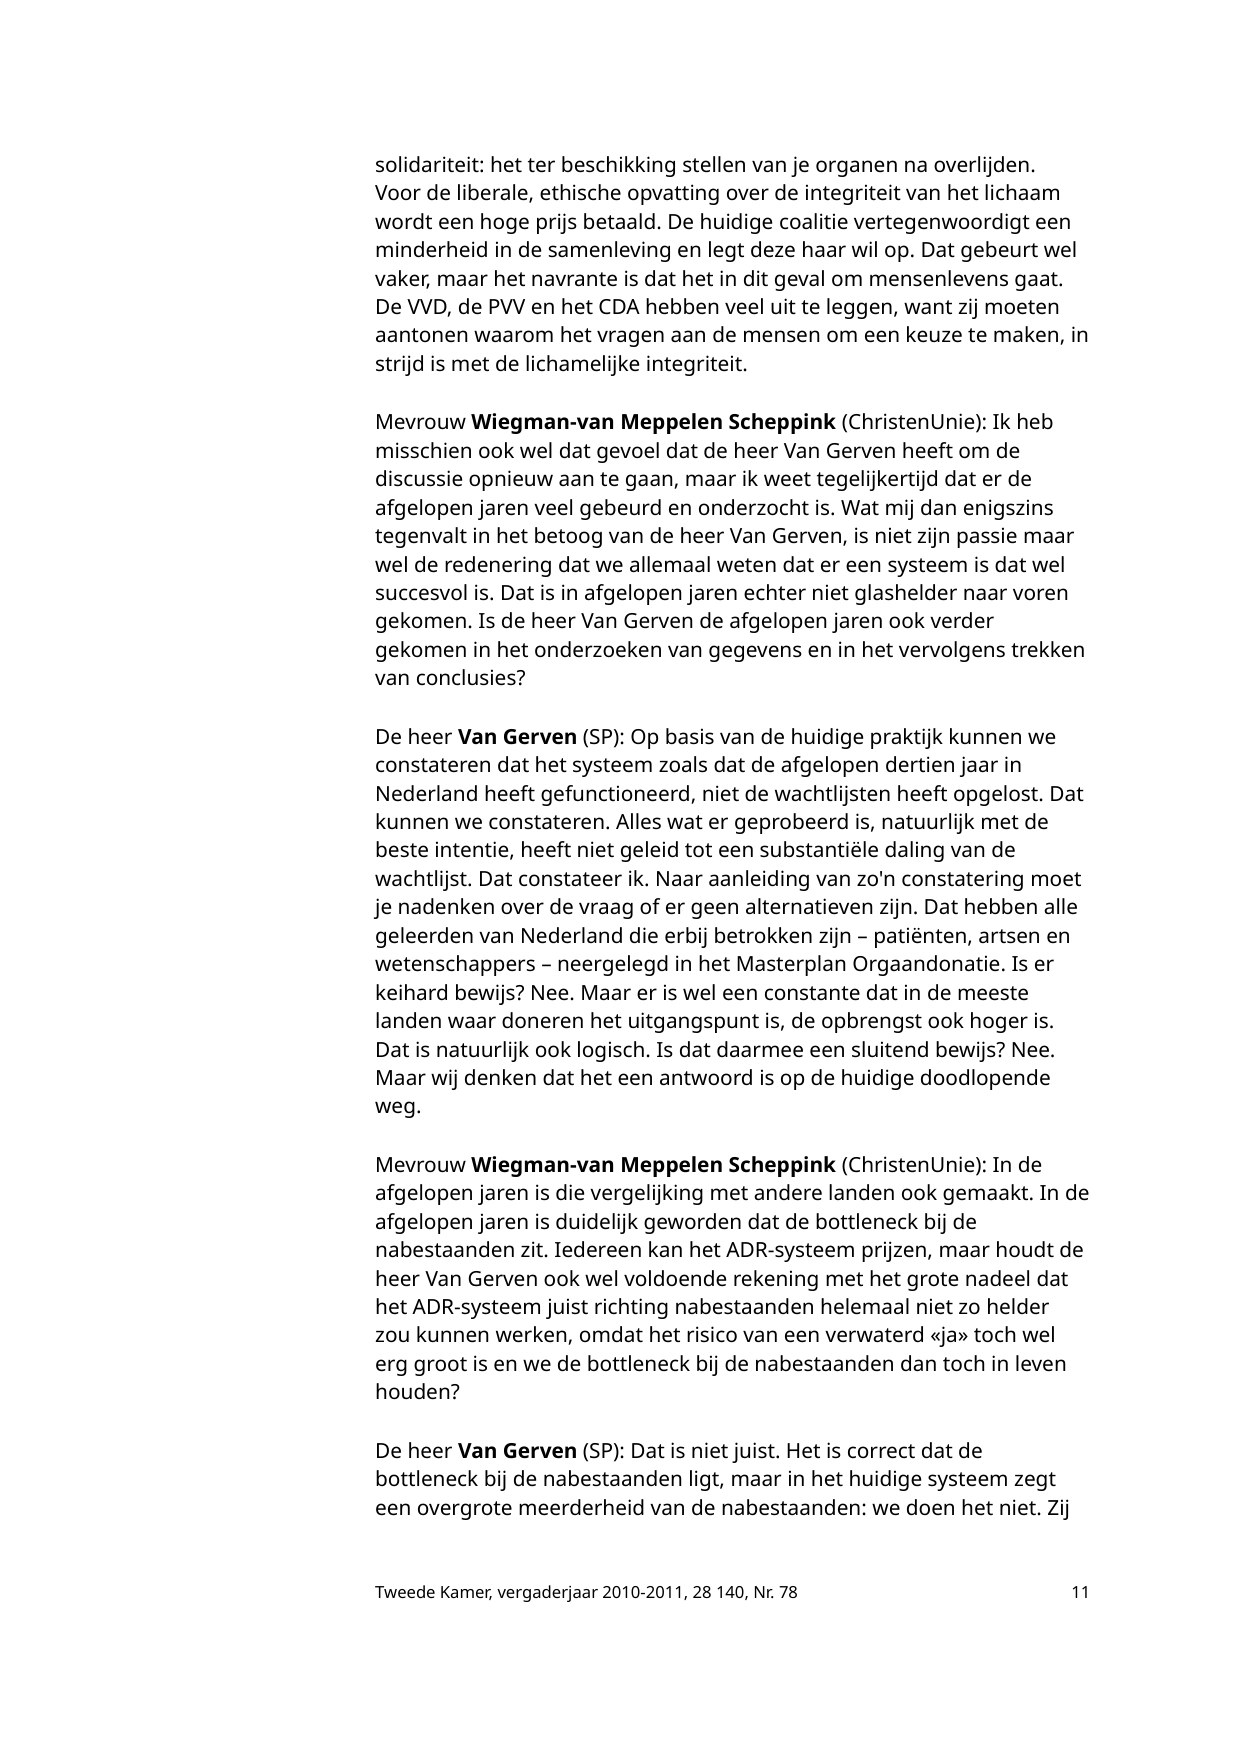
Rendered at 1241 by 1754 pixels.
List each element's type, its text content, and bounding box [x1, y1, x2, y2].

text solidariteit: het ter beschikking stellen van je organen na overlijden. [375, 150, 1090, 178]
text De heer Van Gerven (SP): Op basis van de huidige praktijk kunnen we constateren dat het systeem zoals dat de afgelopen dertien jaar in Nederland heeft gefunctioneerd, niet de wachtlijsten heeft opgelost. Dat kunnen we constateren. Alles wat er geprobeerd is, natuurlijk met de beste intentie, heeft niet geleid tot een substantiële daling van de wachtlijst. Dat constateer ik. Naar aanleiding van zo'n constatering moet je nadenken over de vraag of er geen alternatieven zijn. Dat hebben alle geleerden van Nederland die erbij betrokken zijn – patiënten, artsen en wetenschappers – neergelegd in het Masterplan Orgaandonatie. Is er keihard bewijs? Nee. Maar er is wel een constante dat in de meeste landen waar doneren het uitgangspunt is, de opbrengst ook hoger is. Dat is natuurlijk ook logisch. Is dat daarmee een sluitend bewijs? Nee. Maar wij denken dat het een antwoord is op de huidige doodlopende weg. [375, 722, 1090, 1120]
text De heer Van Gerven (SP): Dat is niet juist. Het is correct dat de bottleneck bij de nabestaanden ligt, maar in het huidige systeem zegt een overgrote meerderheid van de nabestaanden: we doen het niet. Zij [375, 1436, 1090, 1521]
text Mevrouw Wiegman-van Meppelen Scheppink (ChristenUnie): Ik heb misschien ook wel dat gevoel dat de heer Van Gerven heeft om de discussie opnieuw aan te gaan, maar ik weet tegelijkertijd dat er de afgelopen jaren veel gebeurd en onderzocht is. Wat mij dan enigszins tegenvalt in het betoog van de heer Van Gerven, is niet zijn passie maar wel de redenering dat we allemaal weten dat er een systeem is dat wel succesvol is. Dat is in afgelopen jaren echter niet glashelder naar voren gekomen. Is de heer Van Gerven de afgelopen jaren ook verder gekomen in het onderzoeken van gegevens en in het vervolgens trekken van conclusies? [375, 407, 1090, 692]
text Voor de liberale, ethische opvatting over de integriteit van het lichaam wordt een hoge prijs betaald. De huidige coalitie vertegenwoordigt een minderheid in de samenleving en legt deze haar wil op. Dat gebeurt wel vaker, maar het navrante is dat het in dit geval om mensenlevens gaat. De VVD, de PVV en het CDA hebben veel uit te leggen, want zij moeten aantonen waarom het vragen aan de mensen om een keuze te maken, in strijd is met de lichamelijke integriteit. [375, 178, 1090, 377]
text Mevrouw Wiegman-van Meppelen Scheppink (ChristenUnie): In de afgelopen jaren is die vergelijking met andere landen ook gemaakt. In de afgelopen jaren is duidelijk geworden dat de bottleneck bij de nabestaanden zit. Iedereen kan het ADR-systeem prijzen, maar houdt de heer Van Gerven ook wel voldoende rekening met het grote nadeel dat het ADR-systeem juist richting nabestaanden helemaal niet zo helder zou kunnen werken, omdat het risico van een verwaterd «ja» toch wel erg groot is en we de bottleneck bij de nabestaanden dan toch in leven houden? [375, 1150, 1090, 1406]
